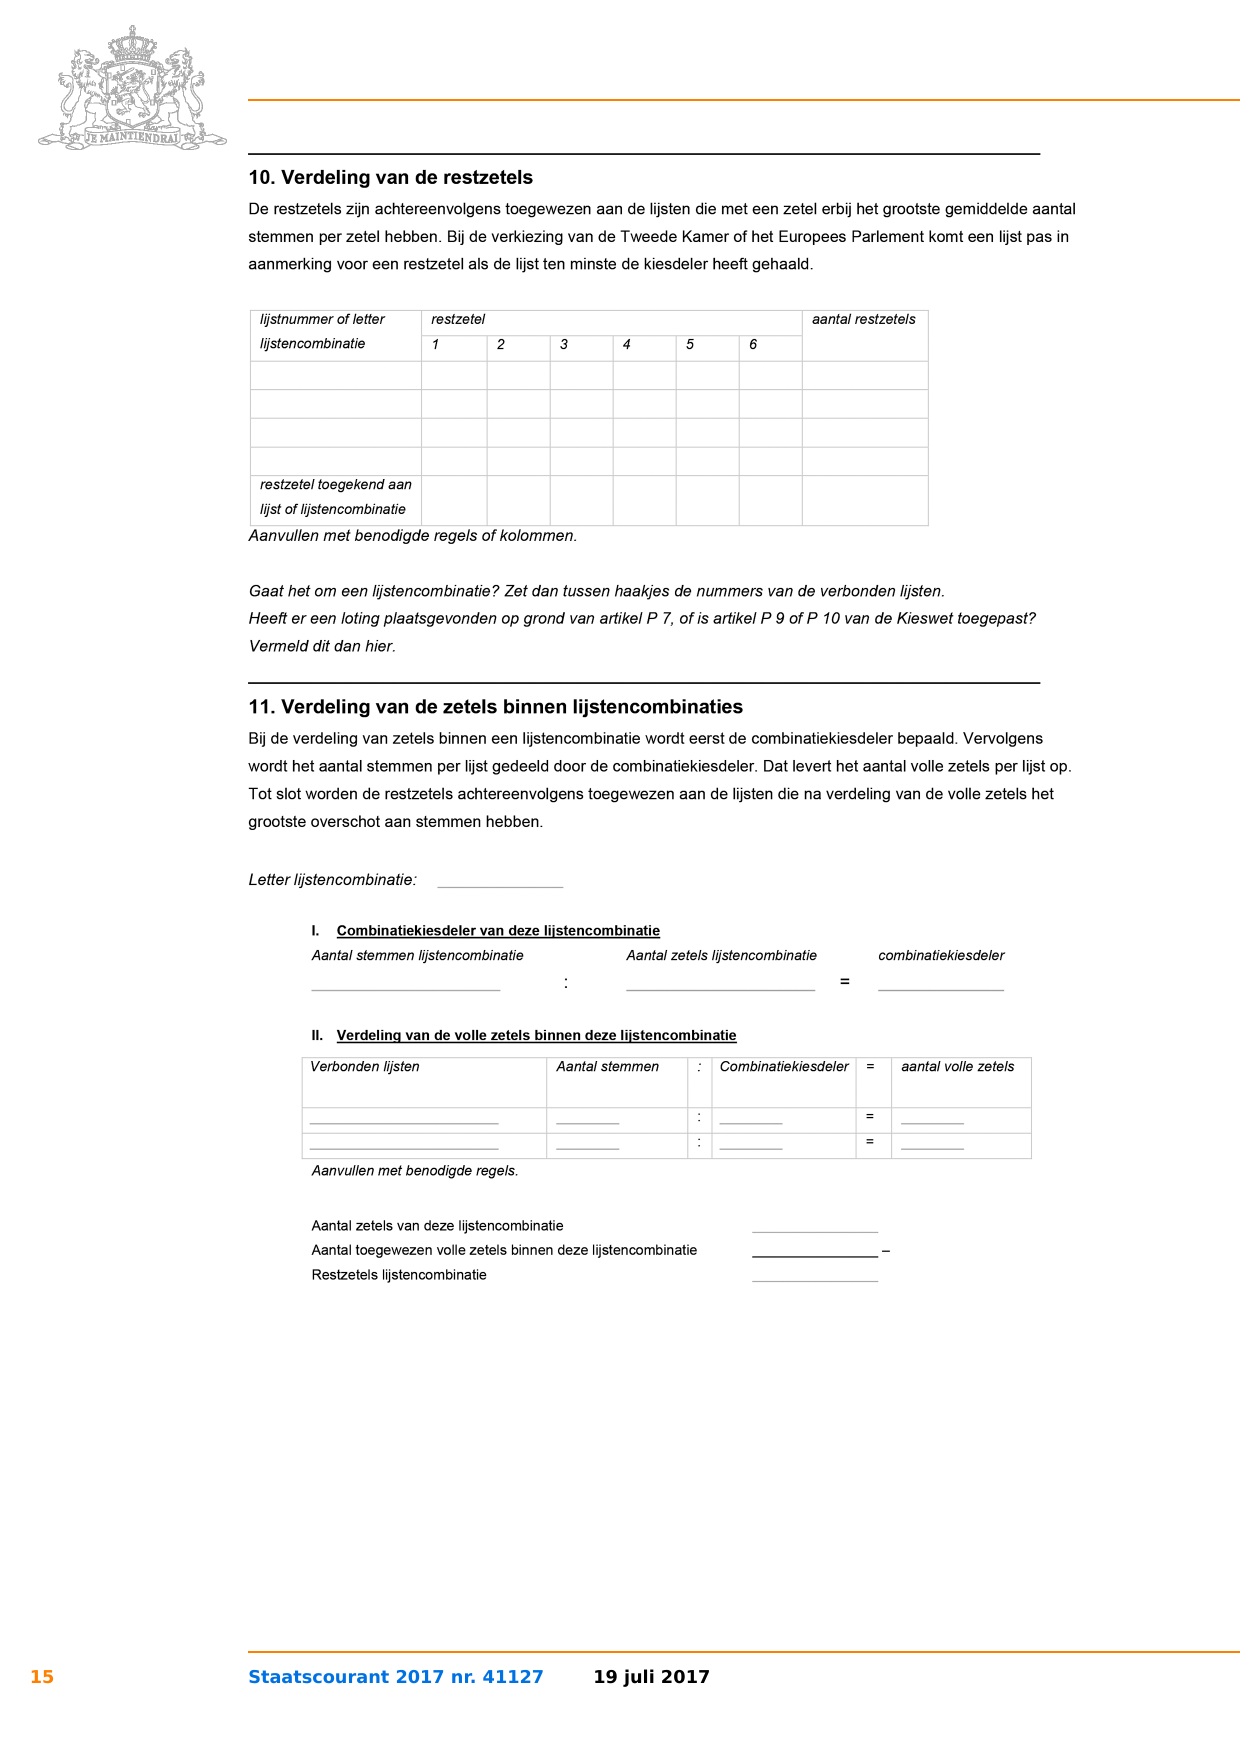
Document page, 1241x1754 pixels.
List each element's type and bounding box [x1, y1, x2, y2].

picture [38, 25, 227, 150]
picture [248, 151, 1075, 1286]
